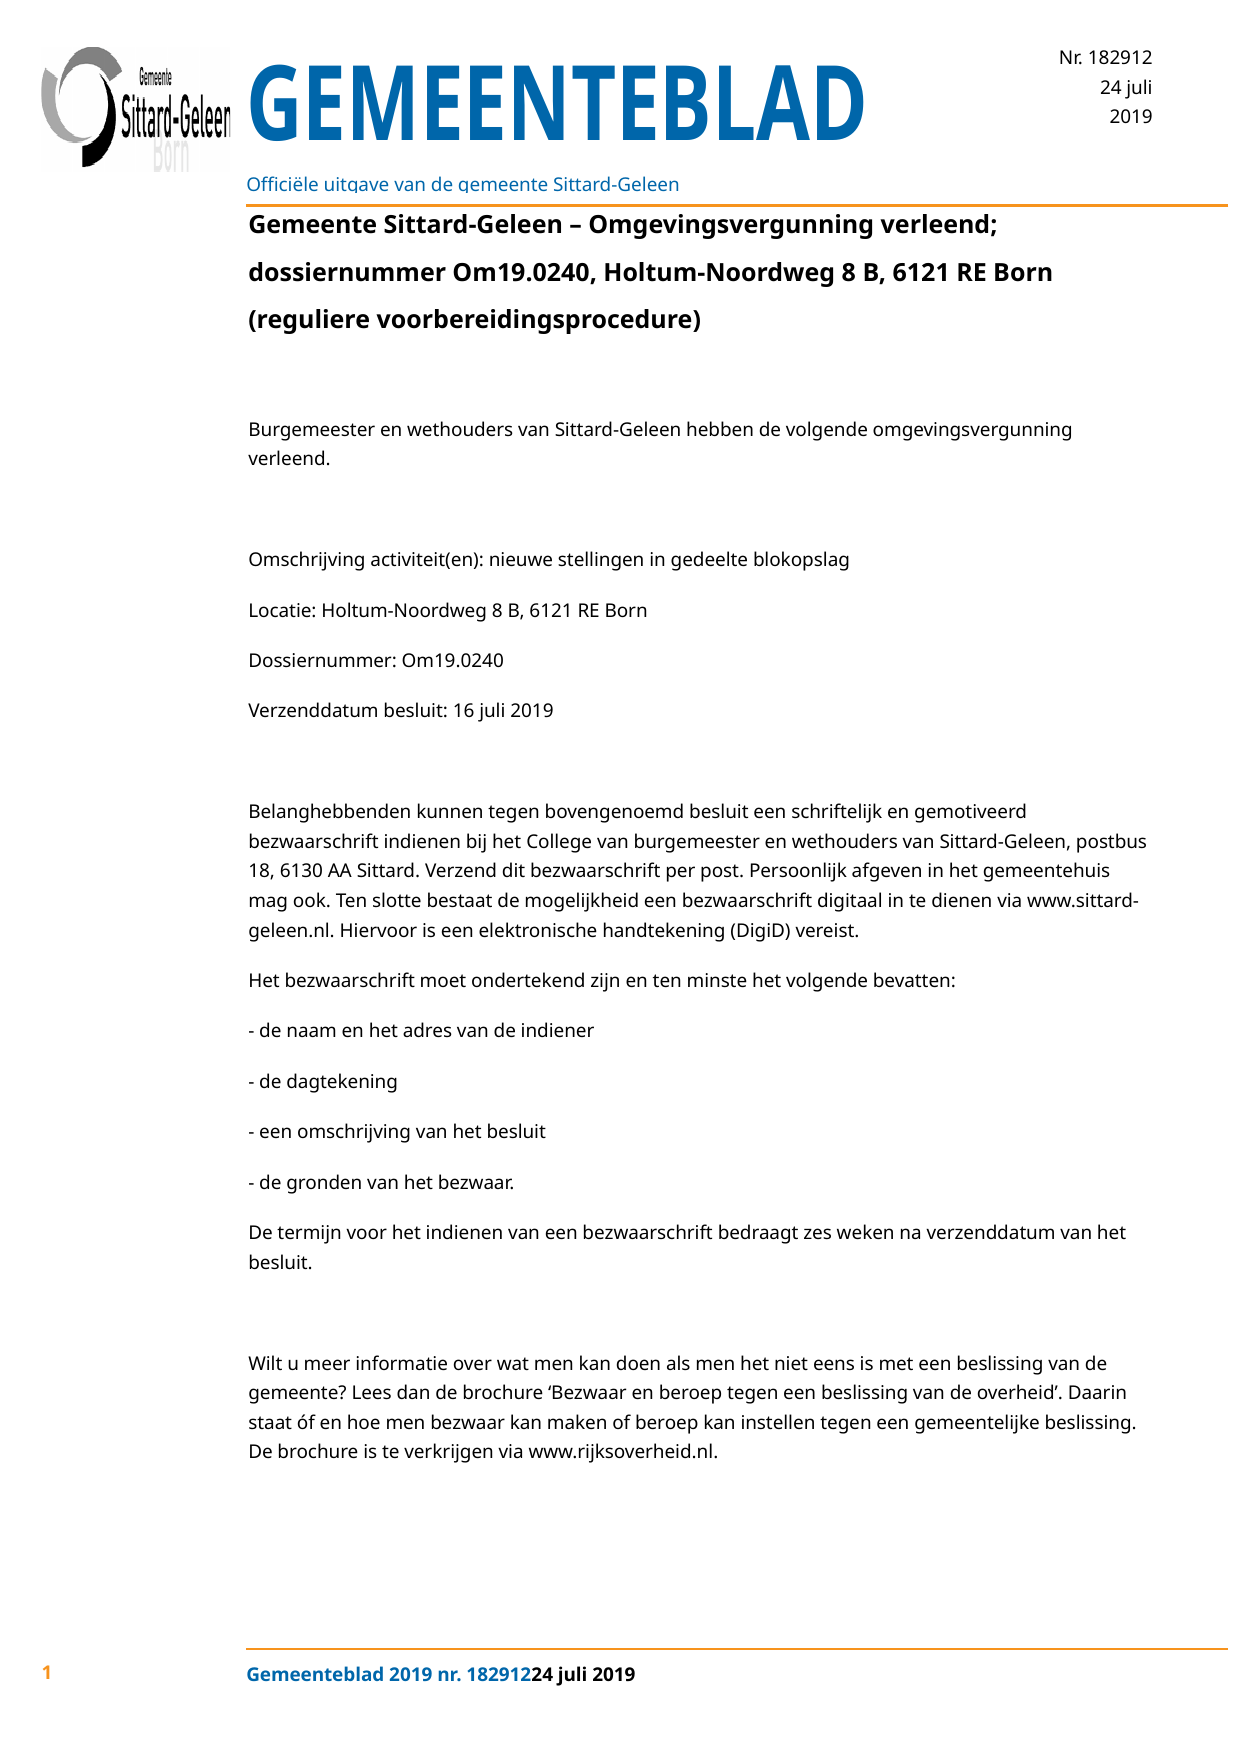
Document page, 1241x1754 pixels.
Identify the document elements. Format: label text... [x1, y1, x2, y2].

text Het bezwaarschrift moet ondertekend zijn en ten minste het volgende bevatten: [248, 967, 1152, 993]
text Belanghebbenden kunnen tegen bovengenoemd besluit een schriftelijk en gemotiveerd bezwaarschrift indienen bij het College van burgemeester en wethouders van Sittard-Geleen, postbus 18, 6130 AA Sittard. Verzend dit bezwaarschrift per post. Persoonlijk afgeven in het gemeentehuis mag ook. Ten slotte bestaat de mogelijkheid een bezwaarschrift digitaal in te dienen via www.sittard-geleen.nl. Hiervoor is een elektronische handtekening (DigiD) vereist. [248, 798, 1152, 942]
text Gemeente Sittard-Geleen – Omgevingsvergunning verleend; dossiernummer Om19.0240, Holtum-Noordweg 8 B, 6121 RE Born (reguliere voorbereidingsprocedure) [248, 207, 1152, 336]
text Omschrijving activiteit(en): nieuwe stellingen in gedeelte blokopslag [248, 546, 1152, 572]
text - de naam en het adres van de indiener [248, 1018, 1152, 1043]
picture [41, 47, 231, 172]
text - een omschrijving van het besluit [248, 1118, 1152, 1144]
text Wilt u meer informatie over wat men kan doen als men het niet eens is met een beslissing van de gemeente? Lees dan de brochure ‘Bezwaar en beroep tegen een beslissing van de overheid’. Daarin staat óf en hoe men bezwaar kan maken of beroep kan instellen tegen een gemeentelijke beslissing. De brochure is te verkrijgen via www.rijksoverheid.nl. [248, 1350, 1152, 1464]
text Locatie: Holtum-Noordweg 8 B, 6121 RE Born [248, 597, 1152, 622]
text - de dagtekening [248, 1068, 1152, 1094]
text - de gronden van het bezwaar. [248, 1169, 1152, 1194]
text Verzenddatum besluit: 16 juli 2019 [248, 698, 1152, 723]
text Dossiernummer: Om19.0240 [248, 647, 1152, 673]
text Burgemeester en wethouders van Sittard-Geleen hebben de volgende omgevingsvergunning verleend. [248, 416, 1152, 471]
text De termijn voor het indienen van een bezwaarschrift bedraagt zes weken na verzenddatum van het besluit. [248, 1219, 1152, 1274]
